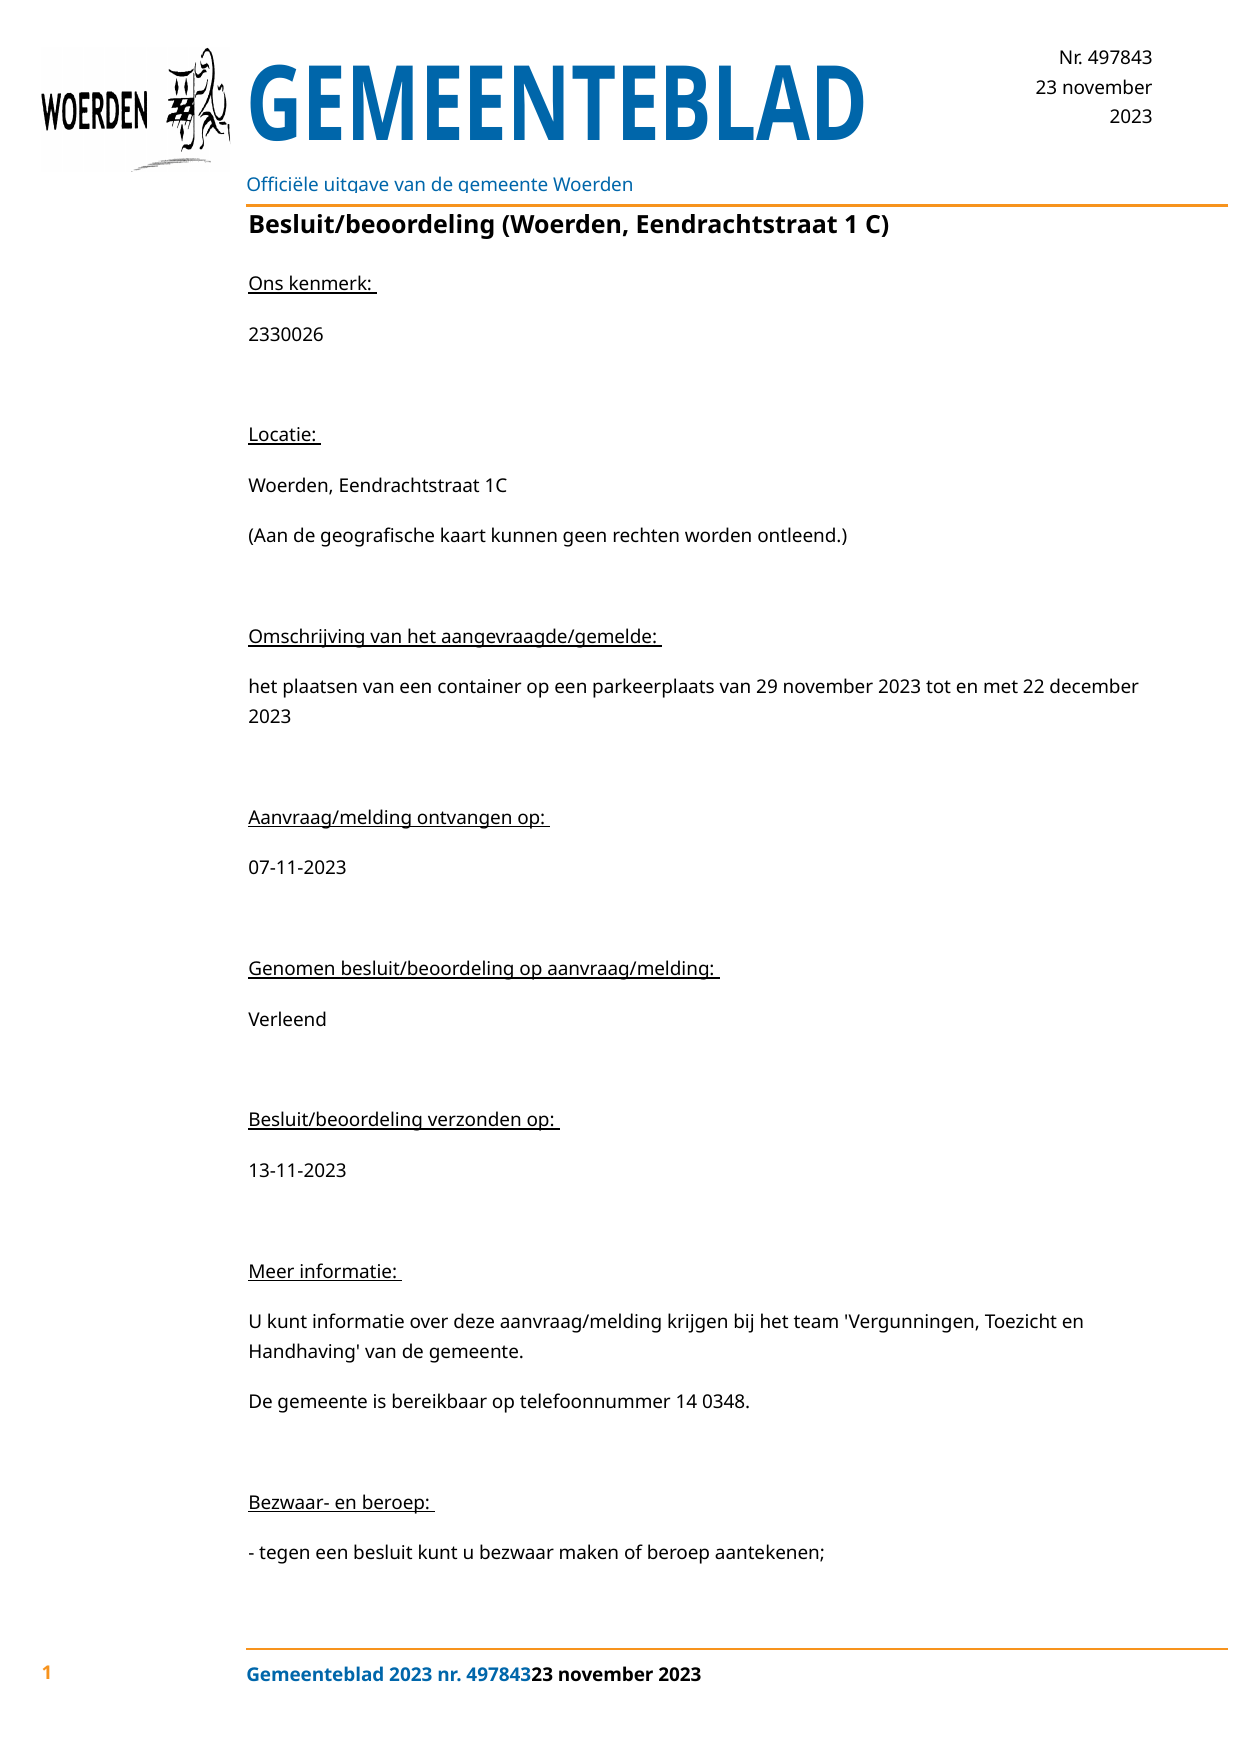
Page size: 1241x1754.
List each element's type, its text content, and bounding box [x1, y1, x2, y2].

text 2330026 [248, 321, 1152, 346]
text 13-11-2023 [248, 1157, 1152, 1183]
text - tegen een besluit kunt u bezwaar maken of beroep aantekenen; [248, 1539, 1152, 1565]
text Ons kenmerk: [248, 270, 1152, 296]
text Genomen besluit/beoordeling op aanvraag/melding: [248, 955, 1152, 981]
text Woerden, Eendrachtstraat 1C [248, 472, 1152, 498]
text Meer informatie: [248, 1258, 1152, 1283]
text Locatie: [248, 422, 1152, 447]
text het plaatsen van een container op een parkeerplaats van 29 november 2023 tot en met 22 december 2023 [248, 674, 1152, 729]
text U kunt informatie over deze aanvraag/melding krijgen bij het team 'Vergunningen, Toezicht en Handhaving' van de gemeente. [248, 1308, 1152, 1363]
text Aanvraag/melding ontvangen op: [248, 804, 1152, 830]
text Verleend [248, 1006, 1152, 1031]
picture [41, 47, 231, 172]
text (Aan de geografische kaart kunnen geen rechten worden ontleend.) [248, 522, 1152, 548]
text Besluit/beoordeling (Woerden, Eendrachtstraat 1 C) [248, 207, 1152, 241]
text 07-11-2023 [248, 854, 1152, 880]
text Bezwaar- en beroep: [248, 1489, 1152, 1515]
text Besluit/beoordeling verzonden op: [248, 1107, 1152, 1132]
text Omschrijving van het aangevraagde/gemelde: [248, 623, 1152, 649]
text De gemeente is bereikbaar op telefoonnummer 14 0348. [248, 1388, 1152, 1414]
